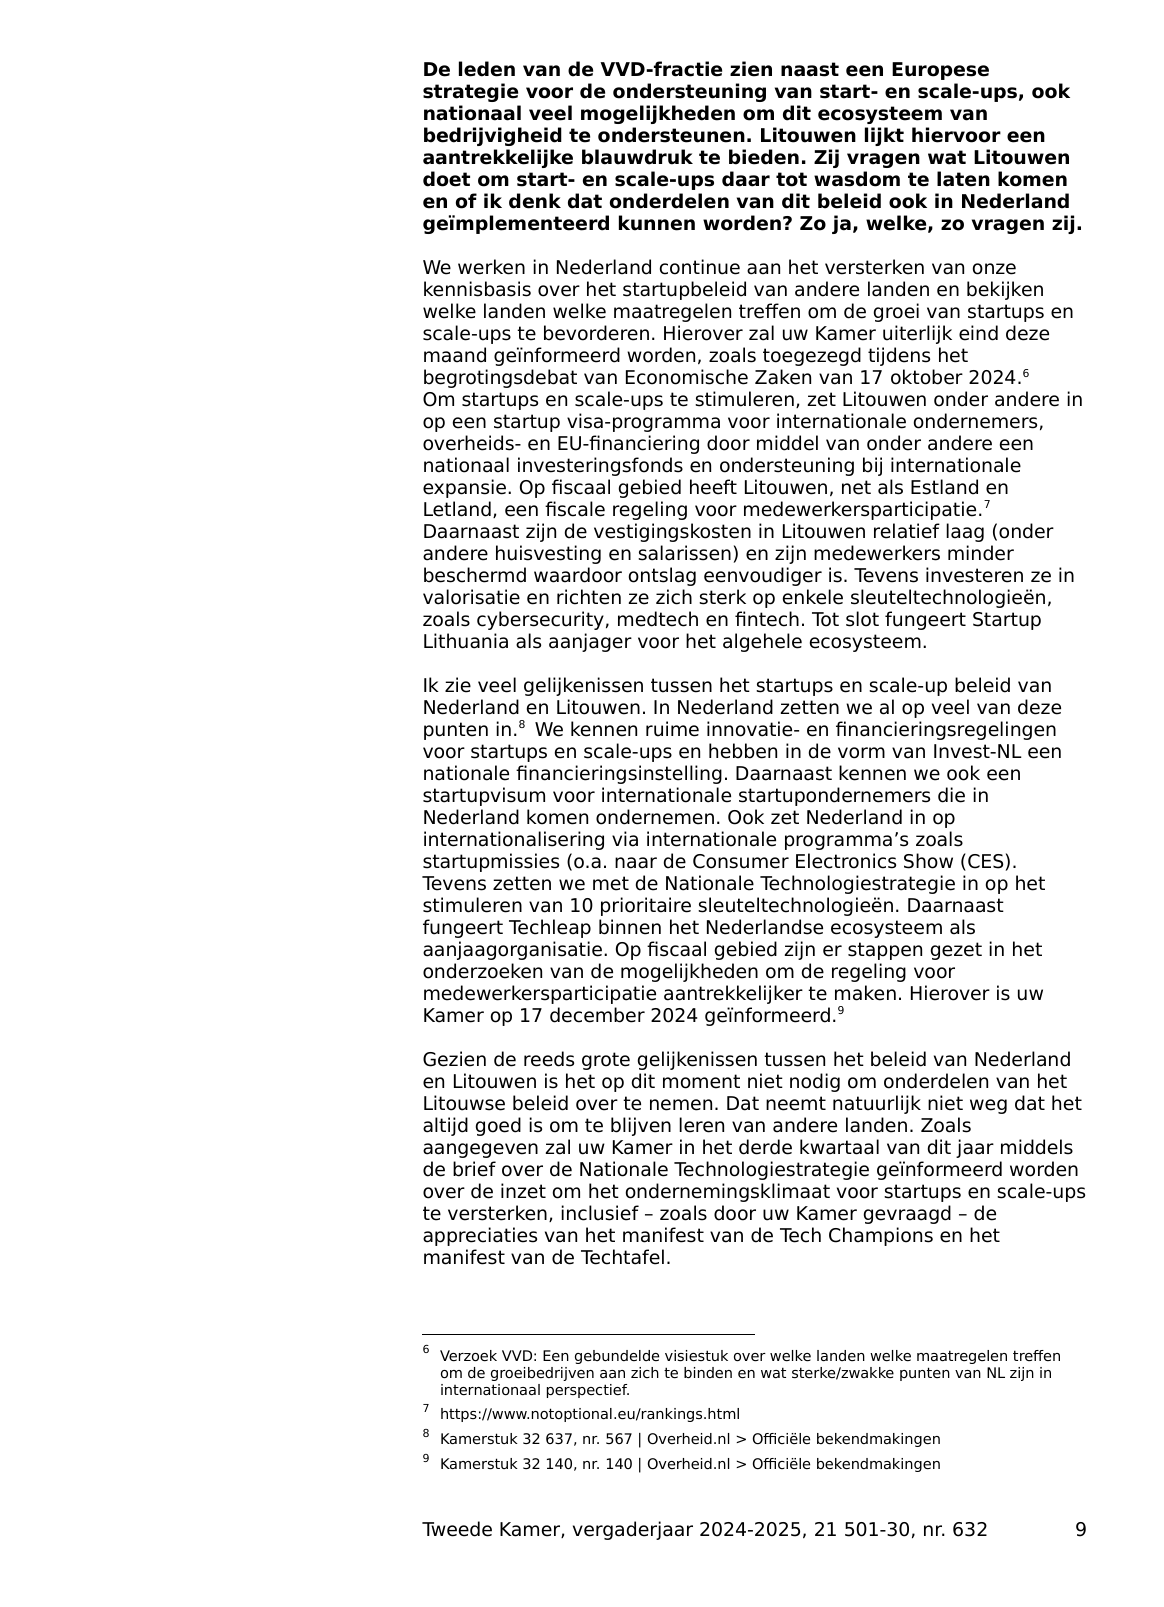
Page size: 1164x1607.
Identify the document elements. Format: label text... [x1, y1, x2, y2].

text Kamerstuk 32 637, nr. 567 | Overheid.nl > Officiële bekendmakingen [422, 1427, 1087, 1449]
text Kamerstuk 32 140, nr. 140 | Overheid.nl > Officiële bekendmakingen [422, 1452, 1087, 1474]
text De leden van de VVD-fractie zien naast een Europese strategie voor de ondersteuning van start- en scale-ups, ook nationaal veel mogelijkheden om dit ecosysteem van bedrijvigheid te ondersteunen. Litouwen lijkt hiervoor een aantrekkelijke blauwdruk te bieden. Zij vragen wat Litouwen doet om start- en scale-ups daar tot wasdom te laten komen en of ik denk dat onderdelen van dit beleid ook in Nederland geïmplementeerd kunnen worden? Zo ja, welke, zo vragen zij. [422, 59, 1087, 235]
text Ik zie veel gelijkenissen tussen het startups en scale-up beleid van Nederland en Litouwen. In Nederland zetten we al op veel van deze punten in. We kennen ruime innovatie- en financieringsregelingen voor startups en scale-ups en hebben in de vorm van Invest-NL een nationale financieringsinstelling. Daarnaast kennen we ook een startupvisum voor internationale startupondernemers die in Nederland komen ondernemen. Ook zet Nederland in op internationalisering via internationale programma’s zoals startupmissies (o.a. naar de Consumer Electronics Show (CES). Tevens zetten we met de Nationale Technologiestrategie in op het stimuleren van 10 prioritaire sleuteltechnologieën. Daarnaast fungeert Techleap binnen het Nederlandse ecosysteem als aanjaagorganisatie. Op fiscaal gebied zijn er stappen gezet in het onderzoeken van de mogelijkheden om de regeling voor medewerkersparticipatie aantrekkelijker te maken. Hierover is uw Kamer op 17 december 2024 geïnformeerd. [422, 675, 1087, 1027]
text https://www.notoptional.eu/rankings.html [422, 1402, 1087, 1424]
text Gezien de reeds grote gelijkenissen tussen het beleid van Nederland en Litouwen is het op dit moment niet nodig om onderdelen van het Litouwse beleid over te nemen. Dat neemt natuurlijk niet weg dat het altijd goed is om te blijven leren van andere landen. Zoals aangegeven zal uw Kamer in het derde kwartaal van dit jaar middels de brief over de Nationale Technologiestrategie geïnformeerd worden over de inzet om het ondernemingsklimaat voor startups en scale-ups te versterken, inclusief – zoals door uw Kamer gevraagd – de appreciaties van het manifest van de Tech Champions en het manifest van de Techtafel. [422, 1049, 1087, 1268]
text Verzoek VVD: Een gebundelde visiestuk over welke landen welke maatregelen treffen om de groeibedrijven aan zich te binden en wat sterke/zwakke punten van NL zijn in internationaal perspectief. [422, 1343, 1087, 1399]
text We werken in Nederland continue aan het versterken van onze kennisbasis over het startupbeleid van andere landen en bekijken welke landen welke maatregelen treffen om de groei van startups en scale-ups te bevorderen. Hierover zal uw Kamer uiterlijk eind deze maand geïnformeerd worden, zoals toegezegd tijdens het begrotingsdebat van Economische Zaken van 17 oktober 2024. [422, 257, 1087, 389]
text Om startups en scale-ups te stimuleren, zet Litouwen onder andere in op een startup visa-programma voor internationale ondernemers, overheids- en EU-financiering door middel van onder andere een nationaal investeringsfonds en ondersteuning bij internationale expansie. Op fiscaal gebied heeft Litouwen, net als Estland en Letland, een fiscale regeling voor medewerkersparticipatie. Daarnaast zijn de vestigingskosten in Litouwen relatief laag (onder andere huisvesting en salarissen) en zijn medewerkers minder beschermd waardoor ontslag eenvoudiger is. Tevens investeren ze in valorisatie en richten ze zich sterk op enkele sleuteltechnologieën, zoals cybersecurity, medtech en fintech. Tot slot fungeert Startup Lithuania als aanjager voor het algehele ecosysteem. [422, 389, 1087, 653]
